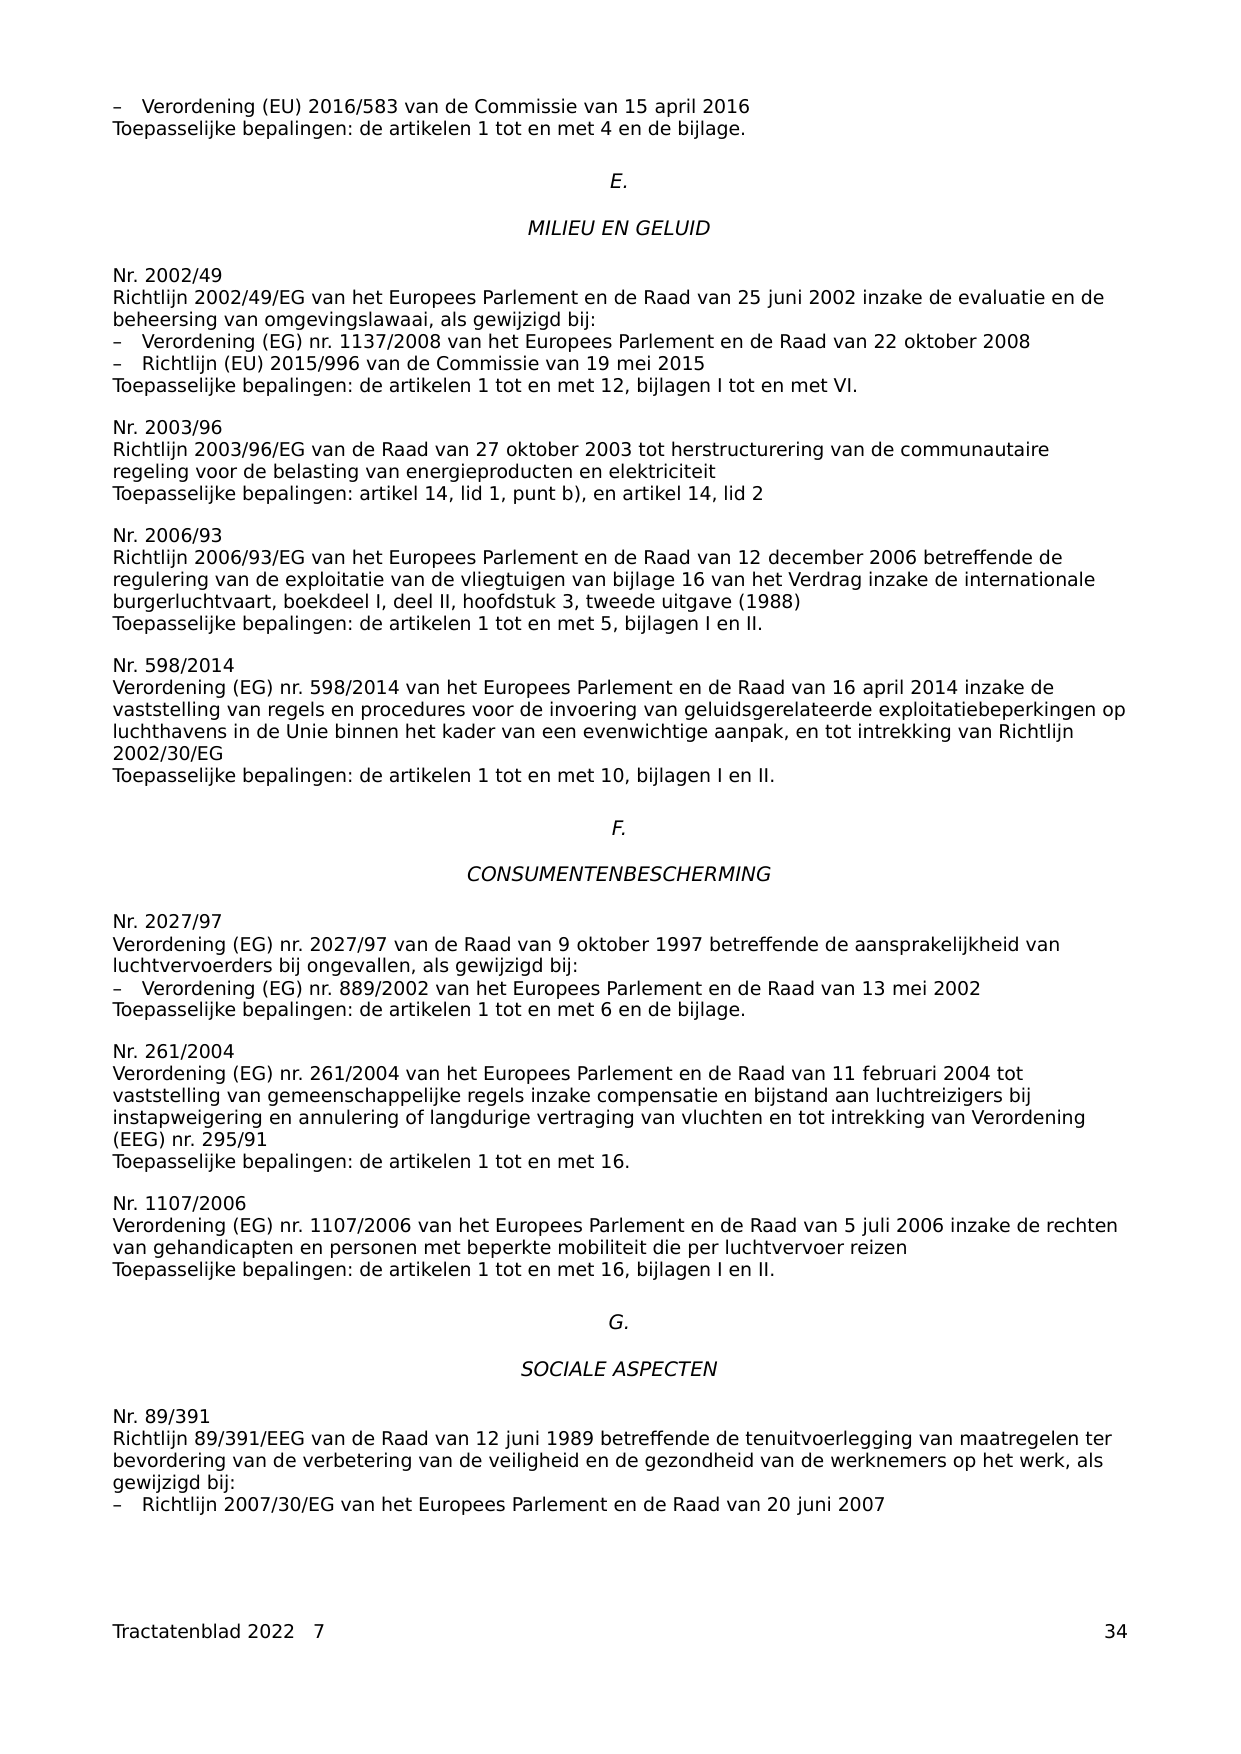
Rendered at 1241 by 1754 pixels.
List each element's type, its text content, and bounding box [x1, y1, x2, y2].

subtitle F. CONSUMENTENBESCHERMING [112, 816, 1128, 886]
text – Richtlijn (EU) 2015/996 van de Commissie van 19 mei 2015 [112, 353, 1128, 375]
text Richtlijn 2002/49/EG van het Europees Parlement en de Raad van 25 juni 2002 inzake de evaluatie en de beheersing van omgevingslawaai, als gewijzigd bij: [112, 287, 1128, 331]
text Toepasselijke bepalingen: de artikelen 1 tot en met 5, bijlagen I en II. [112, 613, 1128, 634]
text Verordening (EG) nr. 261/2004 van het Europees Parlement en de Raad van 11 februari 2004 tot vaststelling van gemeenschappelijke regels inzake compensatie en bijstand aan luchtreizigers bij instapweigering en annulering of langdurige vertraging van vluchten en tot intrekking van Verordening (EEG) nr. 295/91 [112, 1063, 1128, 1151]
text Toepasselijke bepalingen: de artikelen 1 tot en met 10, bijlagen I en II. [112, 764, 1128, 786]
text Verordening (EG) nr. 2027/97 van de Raad van 9 oktober 1997 betreffende de aansprakelijkheid van luchtvervoerders bij ongevallen, als gewijzigd bij: [112, 933, 1128, 977]
text – Verordening (EU) 2016/583 van de Commissie van 15 april 2016 [112, 96, 1128, 118]
subtitle E. MILIEU EN GELUID [112, 170, 1128, 240]
text Richtlijn 2006/93/EG van het Europees Parlement en de Raad van 12 december 2006 betreffende de regulering van de exploitatie van de vliegtuigen van bijlage 16 van het Verdrag inzake de internationale burgerluchtvaart, boekdeel I, deel II, hoofdstuk 3, tweede uitgave (1988) [112, 547, 1128, 613]
text Nr. 89/391 [112, 1406, 1128, 1428]
text Nr. 2027/97 [112, 911, 1128, 933]
text Nr. 2002/49 [112, 265, 1128, 287]
text Verordening (EG) nr. 1107/2006 van het Europees Parlement en de Raad van 5 juli 2006 inzake de rechten van gehandicapten en personen met beperkte mobiliteit die per luchtvervoer reizen [112, 1215, 1128, 1259]
text Richtlijn 2003/96/EG van de Raad van 27 oktober 2003 tot herstructurering van de communautaire regeling voor de belasting van energieproducten en elektriciteit [112, 439, 1128, 483]
subtitle G. SOCIALE ASPECTEN [112, 1311, 1128, 1381]
text Nr. 2006/93 [112, 525, 1128, 547]
text Nr. 261/2004 [112, 1041, 1128, 1063]
text – Richtlijn 2007/30/EG van het Europees Parlement en de Raad van 20 juni 2007 [112, 1494, 1128, 1516]
text Nr. 1107/2006 [112, 1193, 1128, 1215]
text Verordening (EG) nr. 598/2014 van het Europees Parlement en de Raad van 16 april 2014 inzake de vaststelling van regels en procedures voor de invoering van geluidsgerelateerde exploitatiebeperkingen op luchthavens in de Unie binnen het kader van een evenwichtige aanpak, en tot intrekking van Richtlĳn 2002/30/EG [112, 677, 1128, 764]
text – Verordening (EG) nr. 889/2002 van het Europees Parlement en de Raad van 13 mei 2002 [112, 977, 1128, 999]
text – Verordening (EG) nr. 1137/2008 van het Europees Parlement en de Raad van 22 oktober 2008 [112, 331, 1128, 353]
text Toepasselijke bepalingen: de artikelen 1 tot en met 16. [112, 1151, 1128, 1173]
text Toepasselijke bepalingen: de artikelen 1 tot en met 16, bijlagen I en II. [112, 1259, 1128, 1281]
text Nr. 2003/96 [112, 417, 1128, 439]
text Richtlijn 89/391/EEG van de Raad van 12 juni 1989 betreffende de tenuitvoerlegging van maatregelen ter bevordering van de verbetering van de veiligheid en de gezondheid van de werknemers op het werk, als gewijzigd bij: [112, 1428, 1128, 1494]
text Toepasselijke bepalingen: de artikelen 1 tot en met 4 en de bijlage. [112, 118, 1128, 140]
text Toepasselijke bepalingen: artikel 14, lid 1, punt b), en artikel 14, lid 2 [112, 483, 1128, 505]
text Toepasselijke bepalingen: de artikelen 1 tot en met 12, bijlagen I tot en met VI. [112, 375, 1128, 397]
text Nr. 598/2014 [112, 654, 1128, 677]
text Toepasselijke bepalingen: de artikelen 1 tot en met 6 en de bijlage. [112, 999, 1128, 1021]
